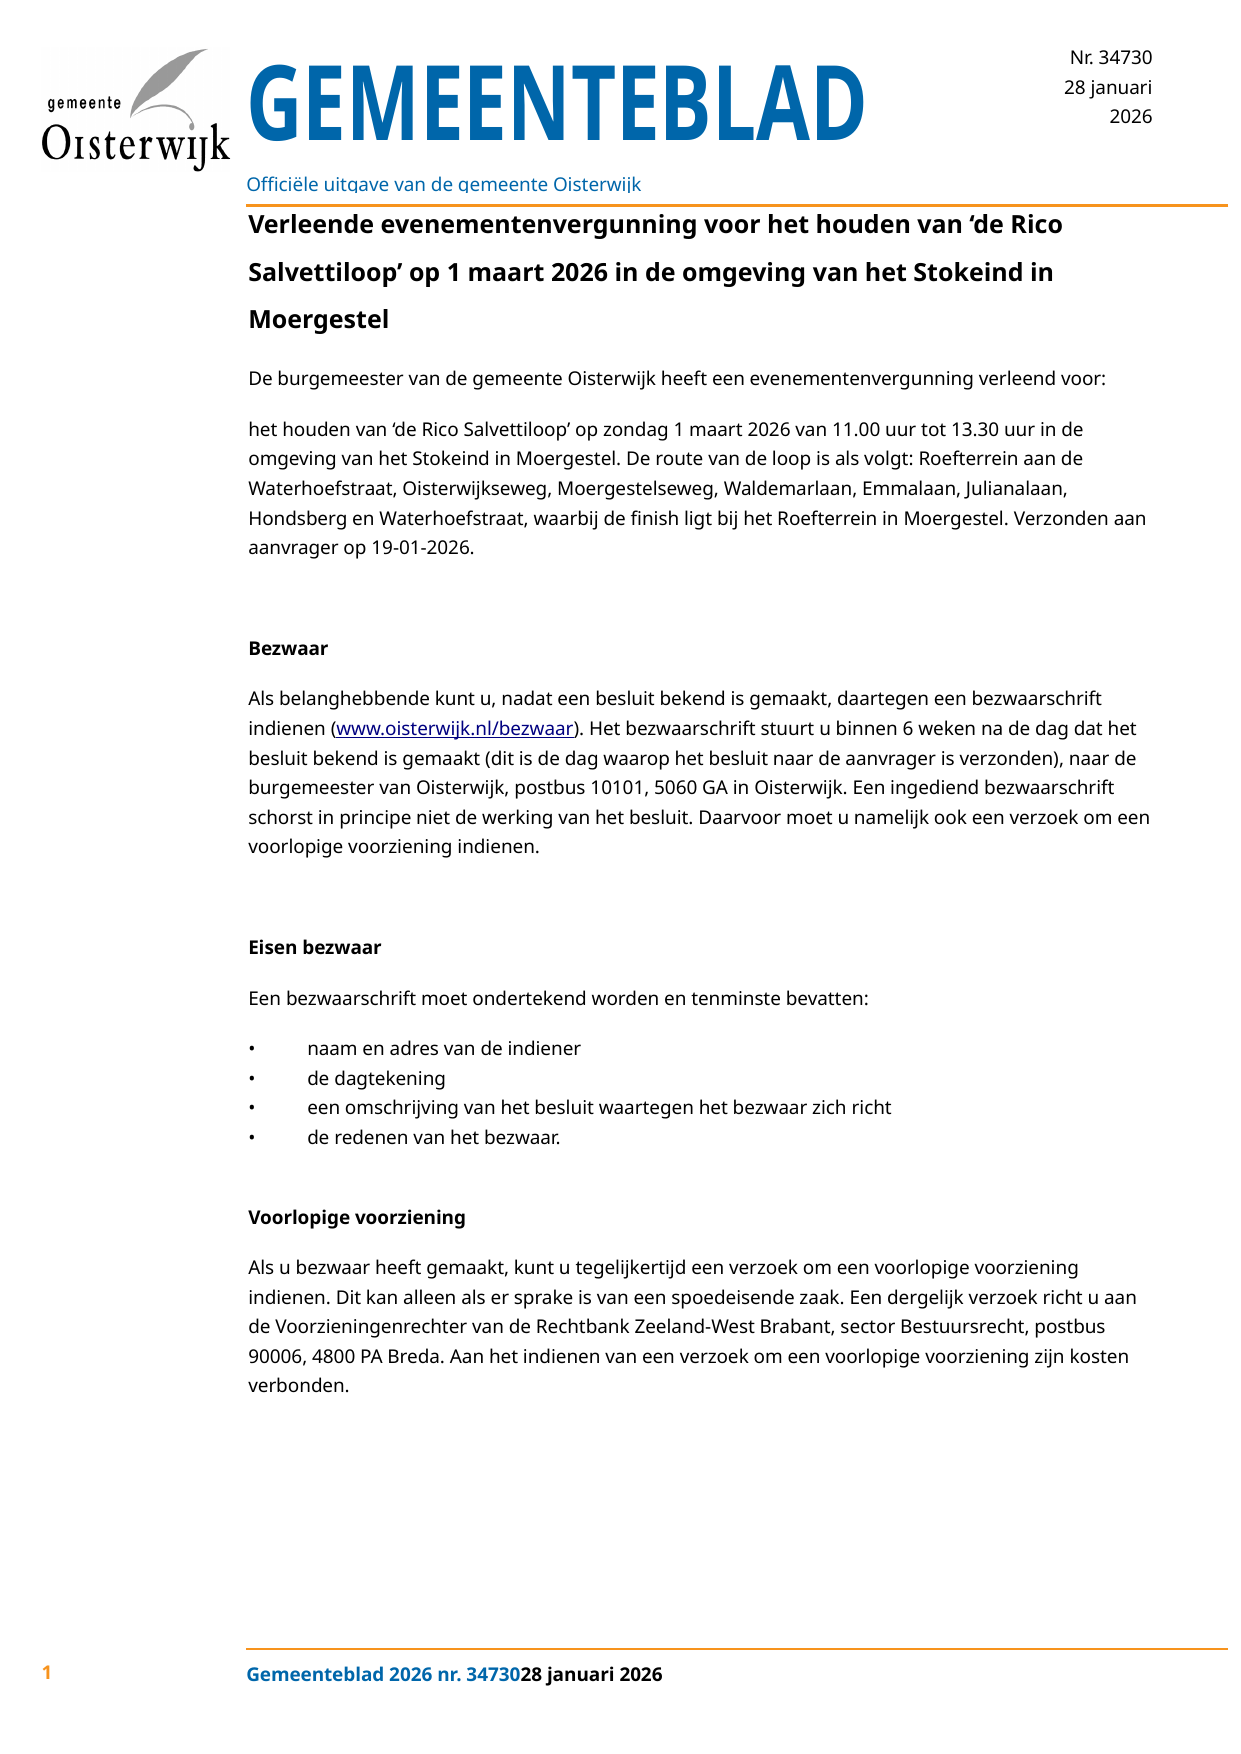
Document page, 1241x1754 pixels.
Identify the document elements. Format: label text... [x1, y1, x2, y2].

list naam en adres van de indiener [248, 1035, 1152, 1061]
text Verleende evenementenvergunning voor het houden van ‘de Rico Salvettiloop’ op 1 maart 2026 in de omgeving van het Stokeind in Moergestel [248, 207, 1152, 336]
text Bezwaar [248, 635, 1152, 661]
list de dagtekening [248, 1065, 1152, 1090]
text Als belanghebbende kunt u, nadat een besluit bekend is gemaakt, daartegen een bezwaarschrift indienen (www.oisterwijk.nl/bezwaar). Het bezwaarschrift stuurt u binnen 6 weken na de dag dat het besluit bekend is gemaakt (dit is de dag waarop het besluit naar de aanvrager is verzonden), naar de burgemeester van Oisterwijk, postbus 10101, 5060 GA in Oisterwijk. Een ingediend bezwaarschrift schorst in principe niet de werking van het besluit. Daarvoor moet u namelijk ook een verzoek om een voorlopige voorziening indienen. [248, 686, 1152, 859]
picture [41, 47, 231, 172]
list de redenen van het bezwaar. [248, 1124, 1152, 1149]
text het houden van ‘de Rico Salvettiloop’ op zondag 1 maart 2026 van 11.00 uur tot 13.30 uur in de omgeving van het Stokeind in Moergestel. De route van de loop is als volgt: Roefterrein aan de Waterhoefstraat, Oisterwijkseweg, Moergestelseweg, Waldemarlaan, Emmalaan, Julianalaan, Hondsberg en Waterhoefstraat, waarbij de finish ligt bij het Roefterrein in Moergestel. Verzonden aan aanvrager op 19-01-2026. [248, 416, 1152, 560]
text De burgemeester van de gemeente Oisterwijk heeft een evenementenvergunning verleend voor: [248, 366, 1152, 391]
text Als u bezwaar heeft gemaakt, kunt u tegelijkertijd een verzoek om een voorlopige voorziening indienen. Dit kan alleen als er sprake is van een spoedeisende zaak. Een dergelijk verzoek richt u aan de Voorzieningenrechter van de Rechtbank Zeeland-West Brabant, sector Bestuursrecht, postbus 90006, 4800 PA Breda. Aan het indienen van een verzoek om een voorlopige voorziening zijn kosten verbonden. [248, 1254, 1152, 1398]
text Voorlopige voorziening [248, 1204, 1152, 1229]
list een omschrijving van het besluit waartegen het bezwaar zich richt [248, 1094, 1152, 1120]
text Een bezwaarschrift moet ondertekend worden en tenminste bevatten: [248, 985, 1152, 1010]
text Eisen bezwaar [248, 934, 1152, 960]
